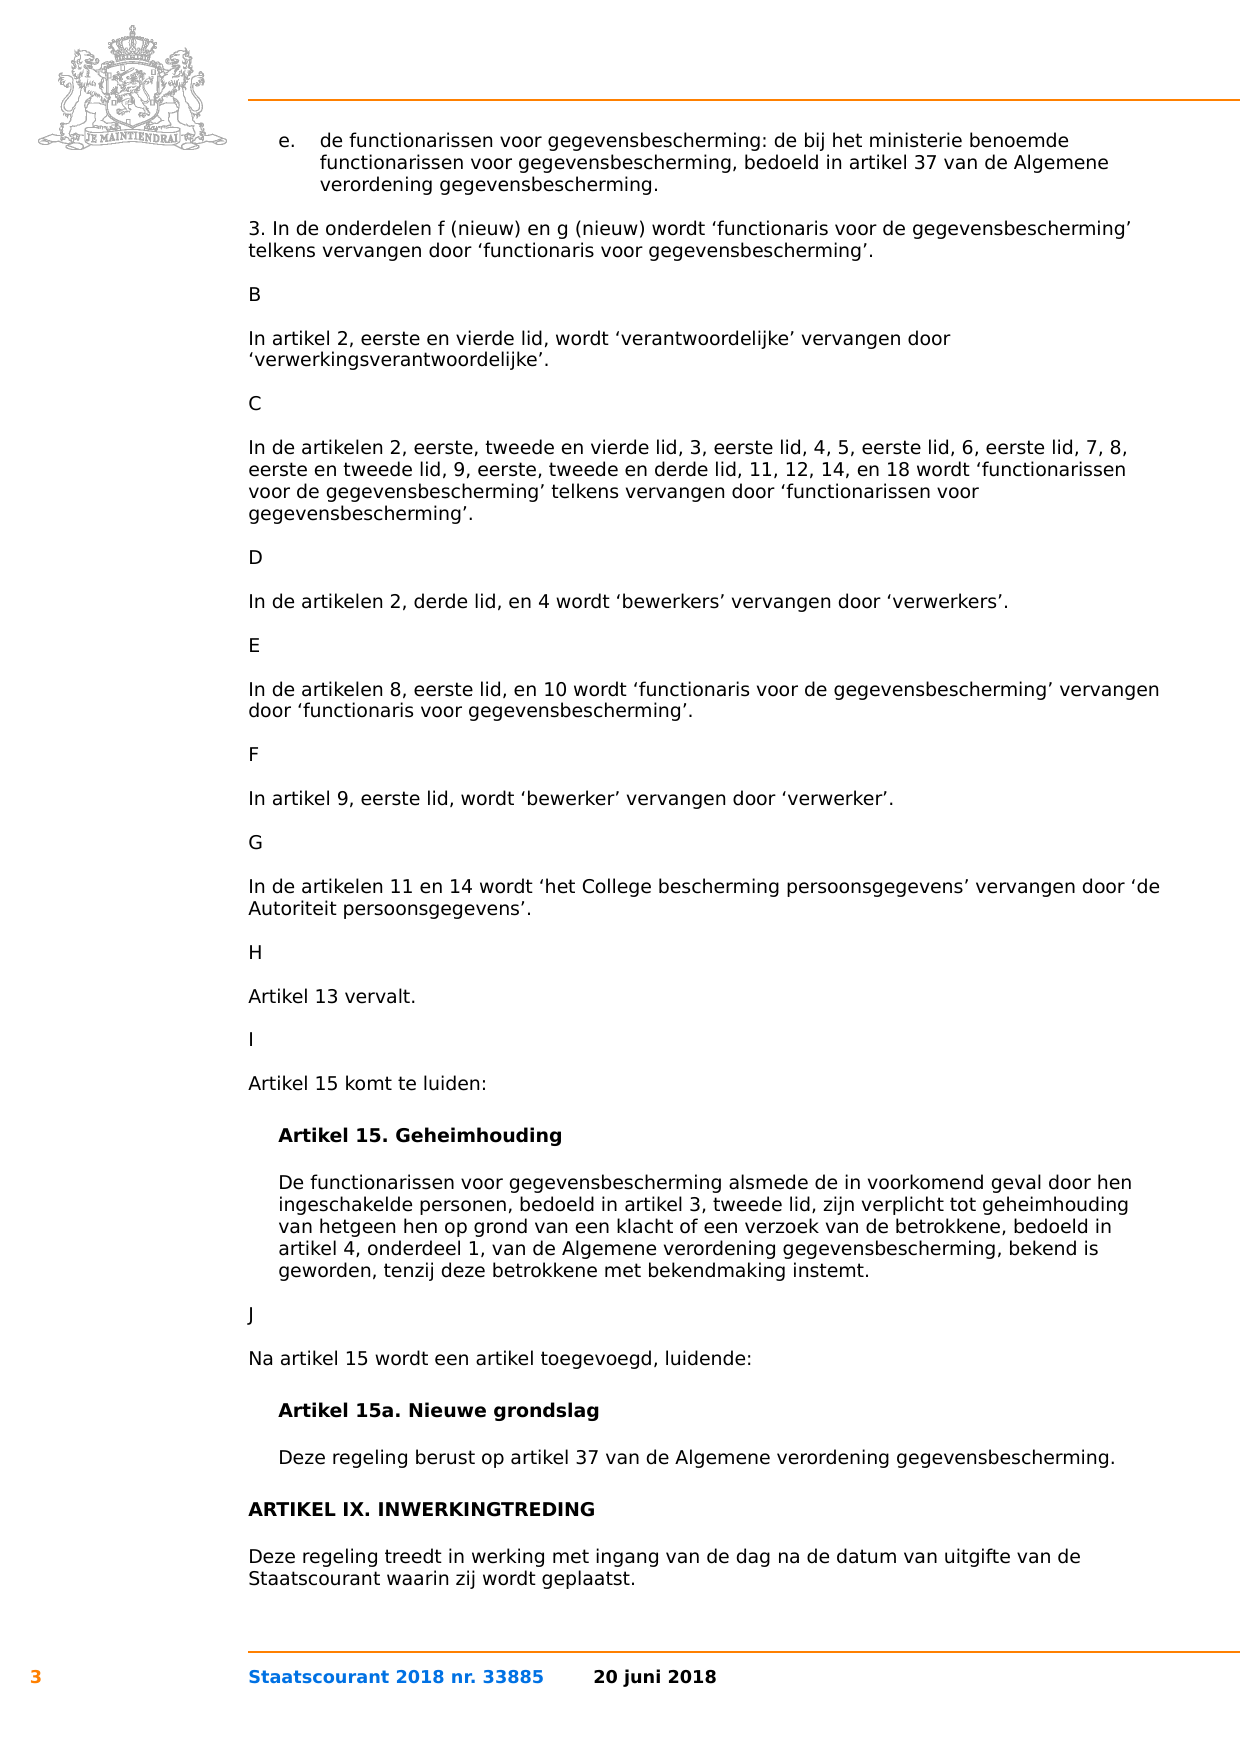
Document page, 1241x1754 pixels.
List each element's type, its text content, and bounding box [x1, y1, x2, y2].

text G [248, 832, 1163, 854]
text In de artikelen 8, eerste lid, en 10 wordt ‘functionaris voor de gegevensbescherming’ vervangen door ‘functionaris voor gegevensbescherming’. [248, 678, 1163, 722]
text 3. In de onderdelen f (nieuw) en g (nieuw) wordt ‘functionaris voor de gegevensbescherming’ telkens vervangen door ‘functionaris voor gegevensbescherming’. [248, 218, 1163, 262]
text Artikel 15 komt te luiden: [248, 1073, 1163, 1095]
text D [248, 547, 1163, 569]
text I [248, 1029, 1163, 1051]
text Na artikel 15 wordt een artikel toegevoegd, luidende: [248, 1348, 1163, 1370]
text E [248, 634, 1163, 657]
text In de artikelen 11 en 14 wordt ‘het College bescherming persoonsgegevens’ vervangen door ‘de Autoriteit persoonsgegevens’. [248, 876, 1163, 920]
subtitle Artikel 15. Geheimhouding [278, 1125, 1163, 1147]
text De functionarissen voor gegevensbescherming alsmede de in voorkomend geval door hen ingeschakelde personen, bedoeld in artikel 3, tweede lid, zijn verplicht tot geheimhouding van hetgeen hen op grond van een klacht of een verzoek van de betrokkene, bedoeld in artikel 4, onderdeel 1, van de Algemene verordening gegevensbescherming, bekend is geworden, tenzij deze betrokkene met bekendmaking instemt. [278, 1172, 1163, 1282]
text C [248, 393, 1163, 415]
text H [248, 942, 1163, 964]
text F [248, 744, 1163, 766]
text Deze regeling treedt in werking met ingang van de dag na de datum van uitgifte van de Staatscourant waarin zij wordt geplaatst. [248, 1546, 1163, 1590]
text J [248, 1304, 1163, 1326]
text B [248, 283, 1163, 306]
text Deze regeling berust op artikel 37 van de Algemene verordening gegevensbescherming. [278, 1447, 1163, 1469]
text In artikel 2, eerste en vierde lid, wordt ‘verantwoordelijke’ vervangen door ‘verwerkingsverantwoordelijke’. [248, 327, 1163, 371]
text In de artikelen 2, derde lid, en 4 wordt ‘bewerkers’ vervangen door ‘verwerkers’. [248, 591, 1163, 613]
subtitle ARTIKEL IX. INWERKINGTREDING [248, 1499, 1163, 1521]
text In artikel 9, eerste lid, wordt ‘bewerker’ vervangen door ‘verwerker’. [248, 788, 1163, 810]
text e. de functionarissen voor gegevensbescherming: de bij het ministerie benoemde functionarissen voor gegevensbescherming, bedoeld in artikel 37 van de Algemene verordening gegevensbescherming. [278, 130, 1163, 196]
text Artikel 13 vervalt. [248, 986, 1163, 1007]
picture [38, 25, 227, 150]
text In de artikelen 2, eerste, tweede en vierde lid, 3, eerste lid, 4, 5, eerste lid, 6, eerste lid, 7, 8, eerste en tweede lid, 9, eerste, tweede en derde lid, 11, 12, 14, en 18 wordt ‘functionarissen voor de gegevensbescherming’ telkens vervangen door ‘functionarissen voor gegevensbescherming’. [248, 437, 1163, 525]
subtitle Artikel 15a. Nieuwe grondslag [278, 1400, 1163, 1422]
